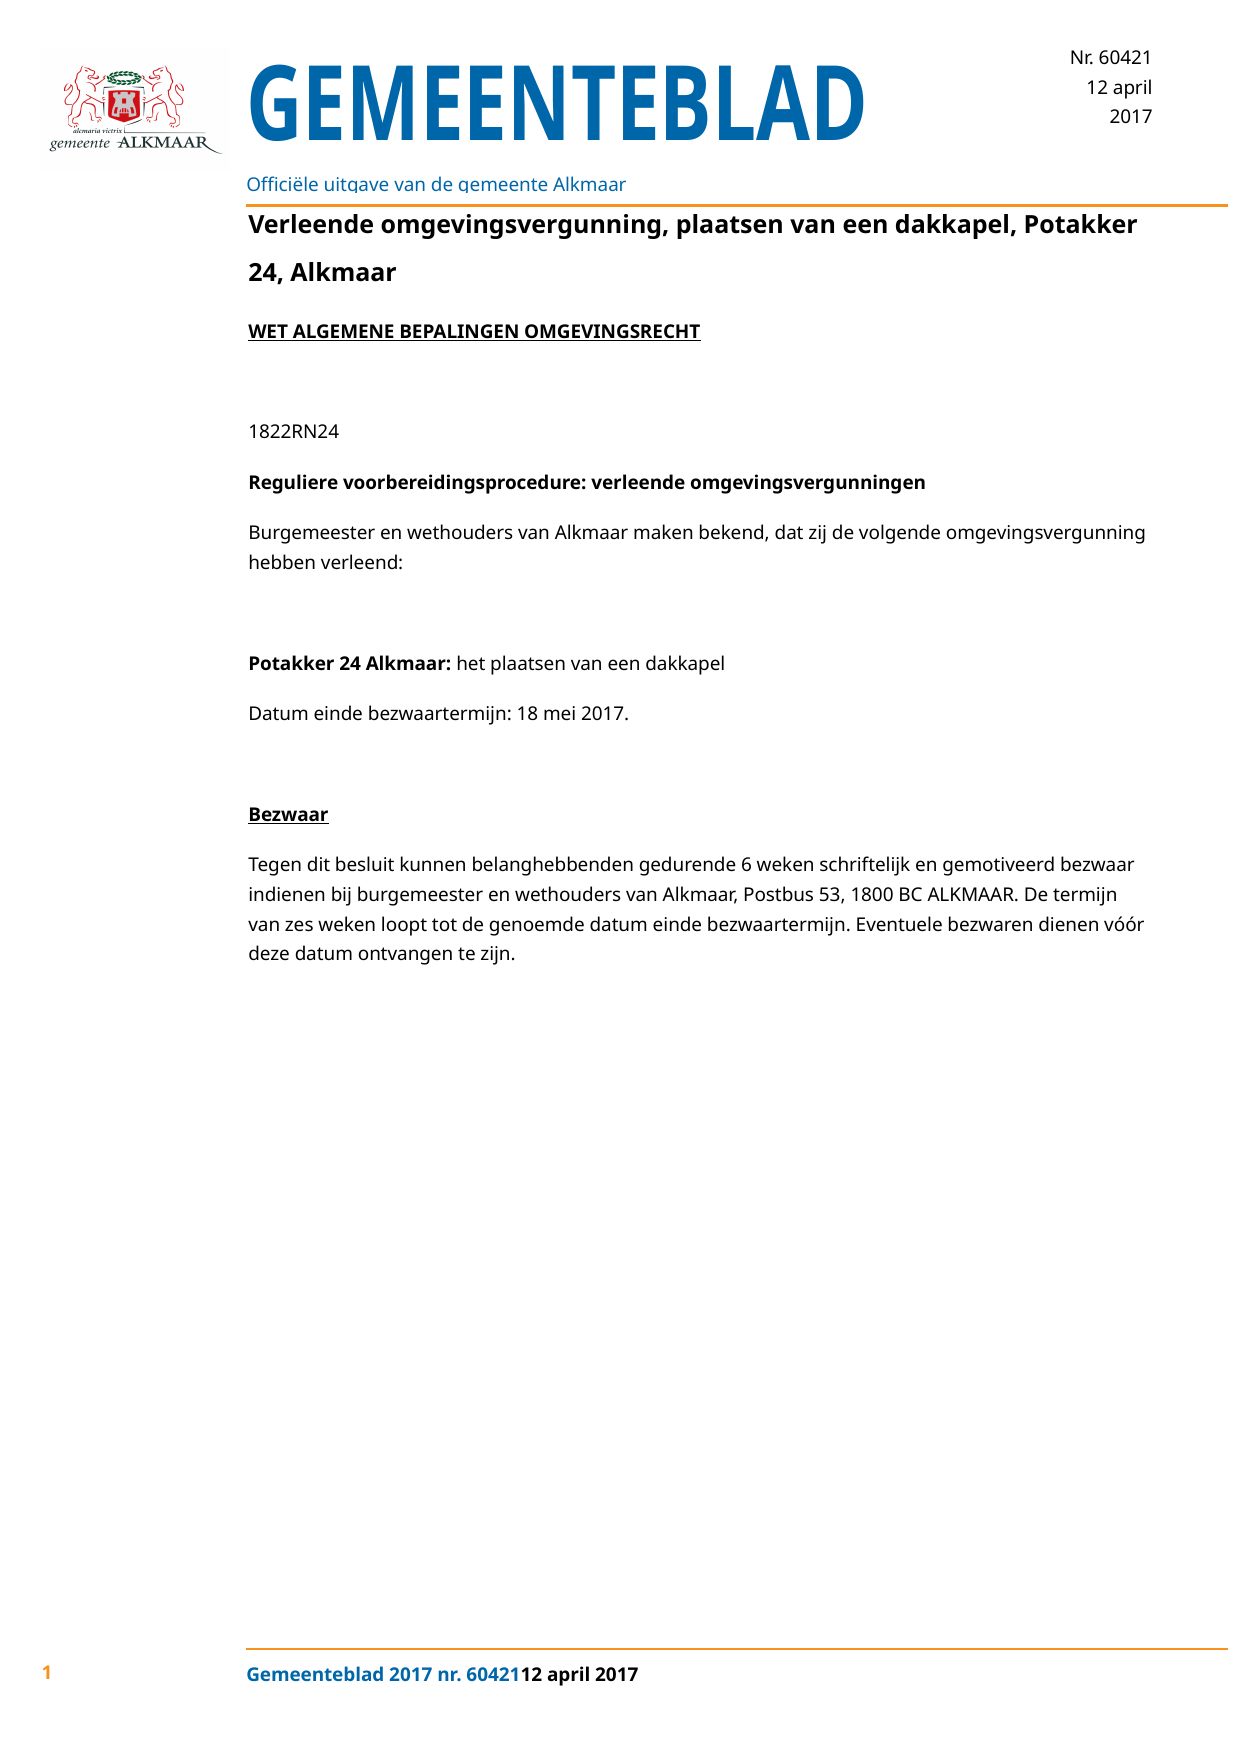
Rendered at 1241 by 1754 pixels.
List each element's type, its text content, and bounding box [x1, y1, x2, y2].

text Bezwaar [248, 801, 1152, 827]
text 1822RN24 [248, 419, 1152, 444]
picture [41, 47, 231, 172]
text WET ALGEMENE BEPALINGEN OMGEVINGSRECHT [248, 318, 1152, 344]
text Burgemeester en wethouders van Alkmaar maken bekend, dat zij de volgende omgevingsvergunning hebben verleend: [248, 519, 1152, 575]
text Potakker 24 Alkmaar: het plaatsen van een dakkapel [248, 650, 1152, 676]
text Reguliere voorbereidingsprocedure: verleende omgevingsvergunningen [248, 469, 1152, 495]
text Tegen dit besluit kunnen belanghebbenden gedurende 6 weken schriftelijk en gemotiveerd bezwaar indienen bij burgemeester en wethouders van Alkmaar, Postbus 53, 1800 BC ALKMAAR. De termijn van zes weken loopt tot de genoemde datum einde bezwaartermijn. Eventuele bezwaren dienen vóór deze datum ontvangen te zijn. [248, 852, 1152, 966]
text Datum einde bezwaartermijn: 18 mei 2017. [248, 700, 1152, 726]
text Verleende omgevingsvergunning, plaatsen van een dakkapel, Potakker 24, Alkmaar [248, 207, 1152, 288]
